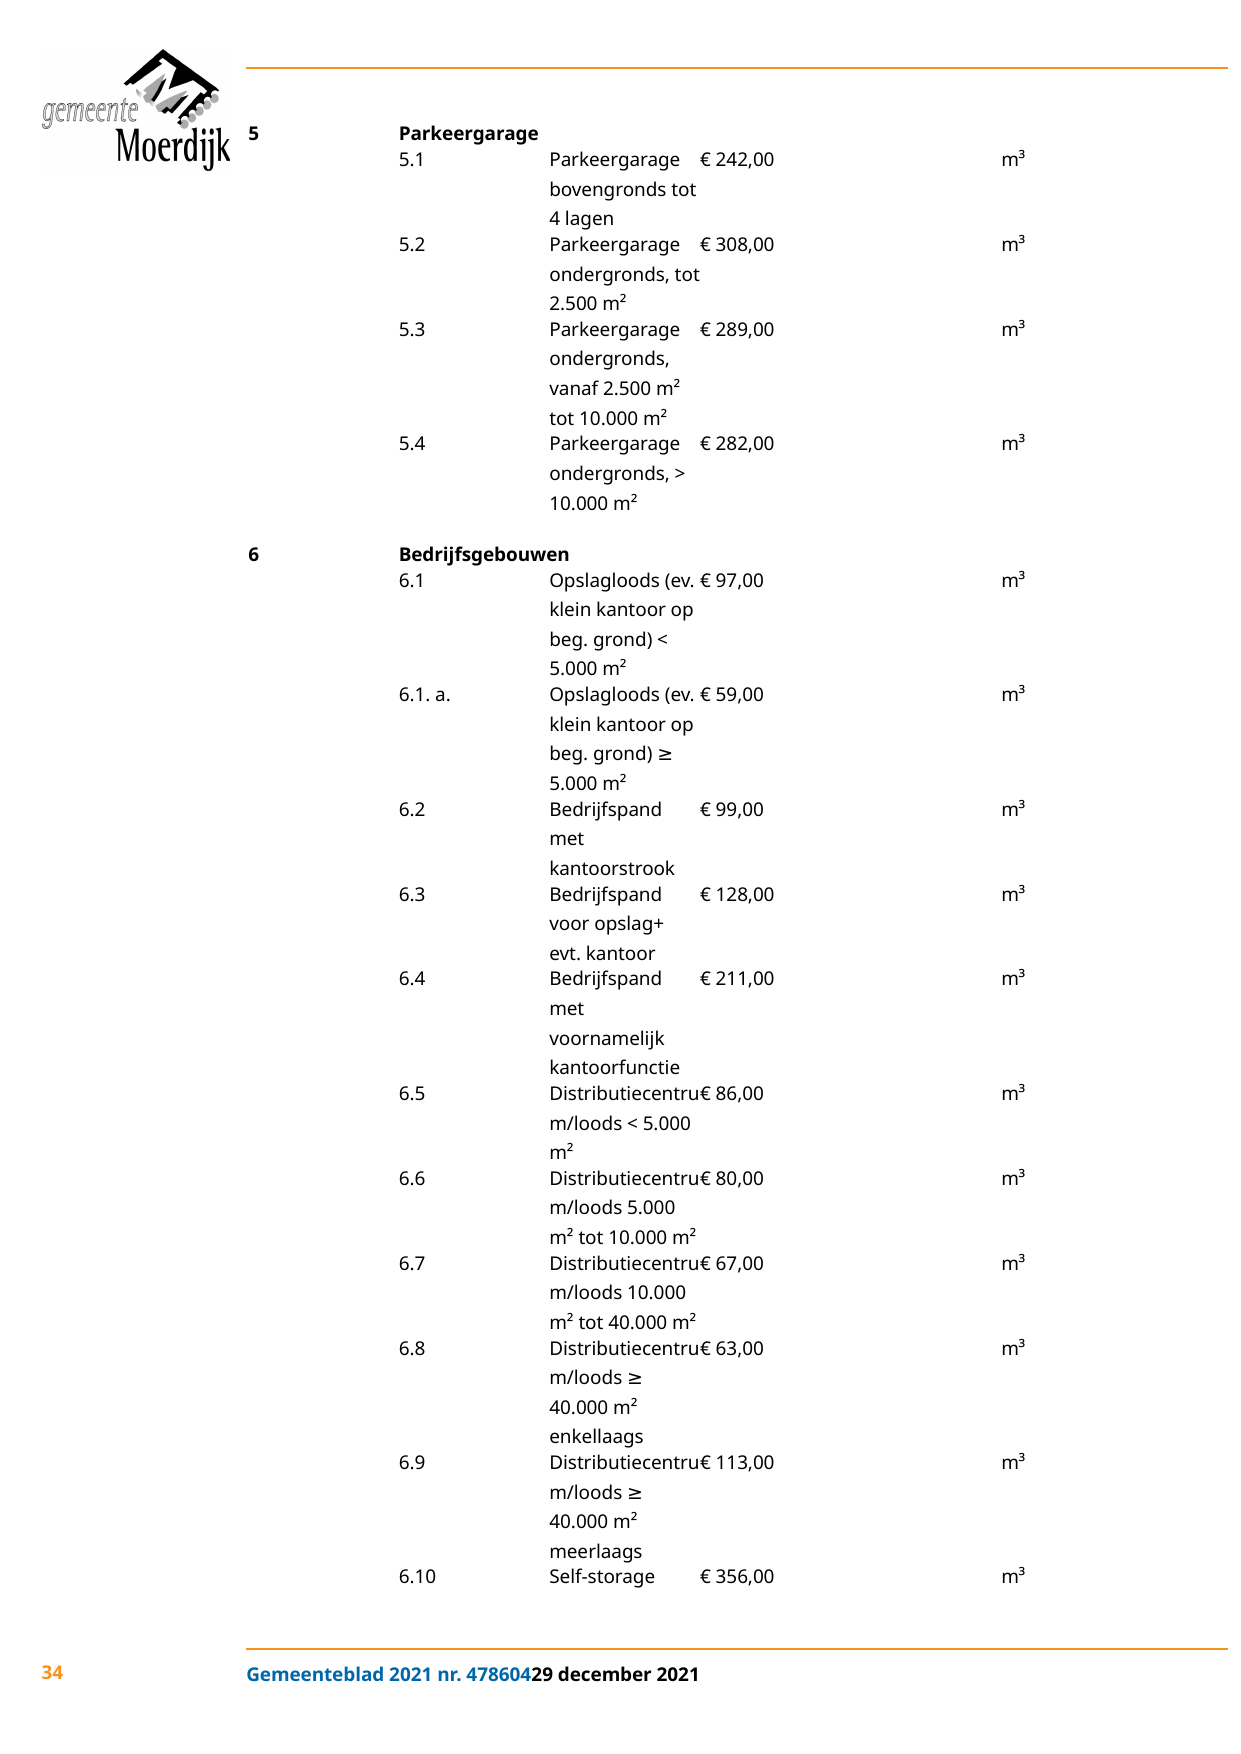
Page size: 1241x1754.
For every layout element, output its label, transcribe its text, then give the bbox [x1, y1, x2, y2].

table_cell m³ [1001, 1564, 1152, 1589]
table_cell Distributiecentrum/loods < 5.000 m² [549, 1080, 700, 1165]
table_cell m³ [1001, 1165, 1152, 1250]
table_cell [248, 515, 1152, 541]
table_cell [248, 966, 398, 1080]
table_cell Bedrijfspand met kantoorstrook [549, 796, 700, 881]
table_cell m³ [1001, 966, 1152, 1080]
table_cell 6.6 [399, 1165, 549, 1250]
table_cell m³ [1001, 567, 1152, 681]
table_cell Distributiecentrum/loods 5.000 m² tot 10.000 m² [549, 1165, 700, 1250]
table_cell m³ [1001, 681, 1152, 796]
table_cell € 113,00 [700, 1449, 1001, 1564]
table_cell [248, 881, 398, 966]
table_cell [248, 681, 398, 796]
table_cell m³ [1001, 316, 1152, 431]
table_cell Distributiecentrum/loods ≥ 40.000 m² meerlaags [549, 1449, 700, 1564]
table_cell € 59,00 [700, 681, 1001, 796]
table_cell [248, 1250, 398, 1335]
table_cell [248, 316, 398, 431]
table_cell € 99,00 [700, 796, 1001, 881]
table_cell 5.2 [399, 231, 549, 316]
table_cell 5.1 [399, 146, 549, 231]
table_cell 5.4 [399, 431, 549, 515]
table_cell [248, 796, 398, 881]
table_cell 6 [248, 541, 398, 567]
table_cell € 282,00 [700, 431, 1001, 515]
table_cell 6.8 [399, 1335, 549, 1449]
table_cell [248, 1335, 398, 1449]
table_cell [248, 567, 398, 681]
table_cell m³ [1001, 146, 1152, 231]
table_cell [248, 95, 1152, 121]
table_cell Distributiecentrum/loods 10.000 m² tot 40.000 m² [549, 1250, 700, 1335]
table_cell Parkeergarage ondergronds, > 10.000 m² [549, 431, 700, 515]
table_cell Parkeergarage bovengronds tot 4 lagen [549, 146, 700, 231]
table_cell € 86,00 [700, 1080, 1001, 1165]
table_cell € 289,00 [700, 316, 1001, 431]
table_cell 6.2 [399, 796, 549, 881]
table_cell Bedrijfsgebouwen [399, 541, 1152, 567]
table_cell Opslagloods (ev. klein kantoor op beg. grond) ≥ 5.000 m² [549, 681, 700, 796]
table_cell m³ [1001, 1335, 1152, 1449]
table_cell [248, 231, 398, 316]
table_cell m³ [1001, 431, 1152, 515]
table_cell Parkeergarage [399, 121, 1152, 146]
table_cell 6.4 [399, 966, 549, 1080]
table_cell Bedrijfspand voor opslag+ evt. kantoor [549, 881, 700, 966]
table_cell 6.1. a. [399, 681, 549, 796]
table_cell 6.5 [399, 1080, 549, 1165]
table_cell Opslagloods (ev. klein kantoor op beg. grond) < 5.000 m² [549, 567, 700, 681]
table_cell 5.3 [399, 316, 549, 431]
table_cell 5 [248, 121, 398, 146]
table_cell 6.1 [399, 567, 549, 681]
table_cell Distributiecentrum/loods ≥ 40.000 m² enkellaags [549, 1335, 700, 1449]
table_cell 6.9 [399, 1449, 549, 1564]
table_cell m³ [1001, 796, 1152, 881]
table_cell m³ [1001, 1449, 1152, 1564]
table_cell Parkeergarage ondergronds, vanaf 2.500 m² tot 10.000 m² [549, 316, 700, 431]
table_cell m³ [1001, 1080, 1152, 1165]
table_cell Self-storage [549, 1564, 700, 1589]
table_cell € 242,00 [700, 146, 1001, 231]
table_cell € 211,00 [700, 966, 1001, 1080]
table_cell € 67,00 [700, 1250, 1001, 1335]
table_cell € 80,00 [700, 1165, 1001, 1250]
table_cell m³ [1001, 881, 1152, 966]
picture [41, 47, 231, 172]
table_cell € 128,00 [700, 881, 1001, 966]
table_cell m³ [1001, 1250, 1152, 1335]
table_cell € 356,00 [700, 1564, 1001, 1589]
table_cell m³ [1001, 231, 1152, 316]
table_cell [248, 1165, 398, 1250]
table_cell [248, 1449, 398, 1564]
table_cell [248, 1080, 398, 1165]
table_cell [248, 1564, 398, 1589]
table_cell [248, 146, 398, 231]
table_cell € 308,00 [700, 231, 1001, 316]
table_cell [248, 431, 398, 515]
table_cell € 63,00 [700, 1335, 1001, 1449]
table_cell Parkeergarage ondergronds, tot 2.500 m² [549, 231, 700, 316]
table_cell 6.10 [399, 1564, 549, 1589]
table_cell 6.3 [399, 881, 549, 966]
table_cell Bedrijfspand met voornamelijk kantoorfunctie [549, 966, 700, 1080]
table_cell € 97,00 [700, 567, 1001, 681]
table_cell 6.7 [399, 1250, 549, 1335]
